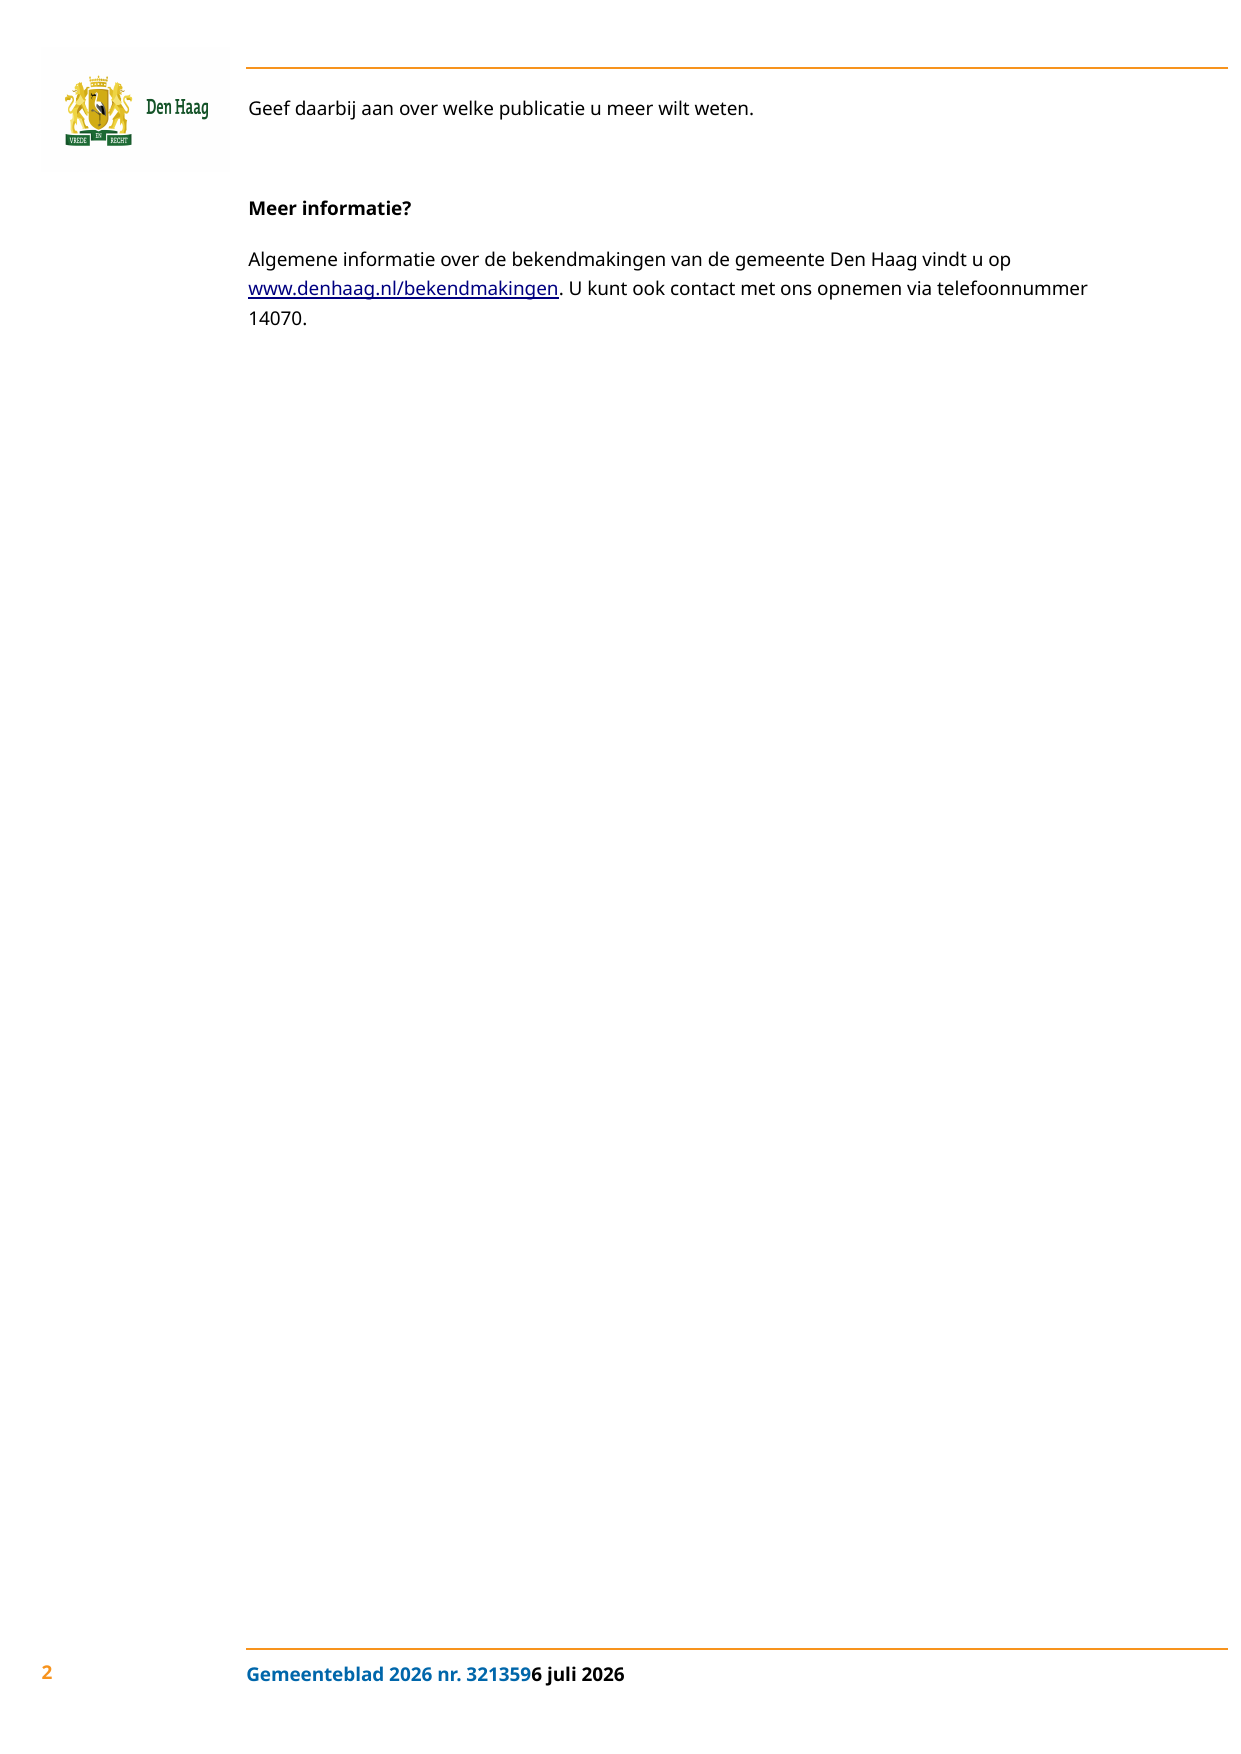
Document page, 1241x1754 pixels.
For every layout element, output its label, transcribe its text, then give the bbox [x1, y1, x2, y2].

text Algemene informatie over de bekendmakingen van de gemeente Den Haag vindt u op www.denhaag.nl/bekendmakingen. U kunt ook contact met ons opnemen via telefoonnummer 14070. [248, 246, 1152, 331]
picture [41, 47, 231, 172]
text Geef daarbij aan over welke publicatie u meer wilt weten. [248, 95, 1152, 121]
text Meer informatie? [248, 196, 1152, 221]
